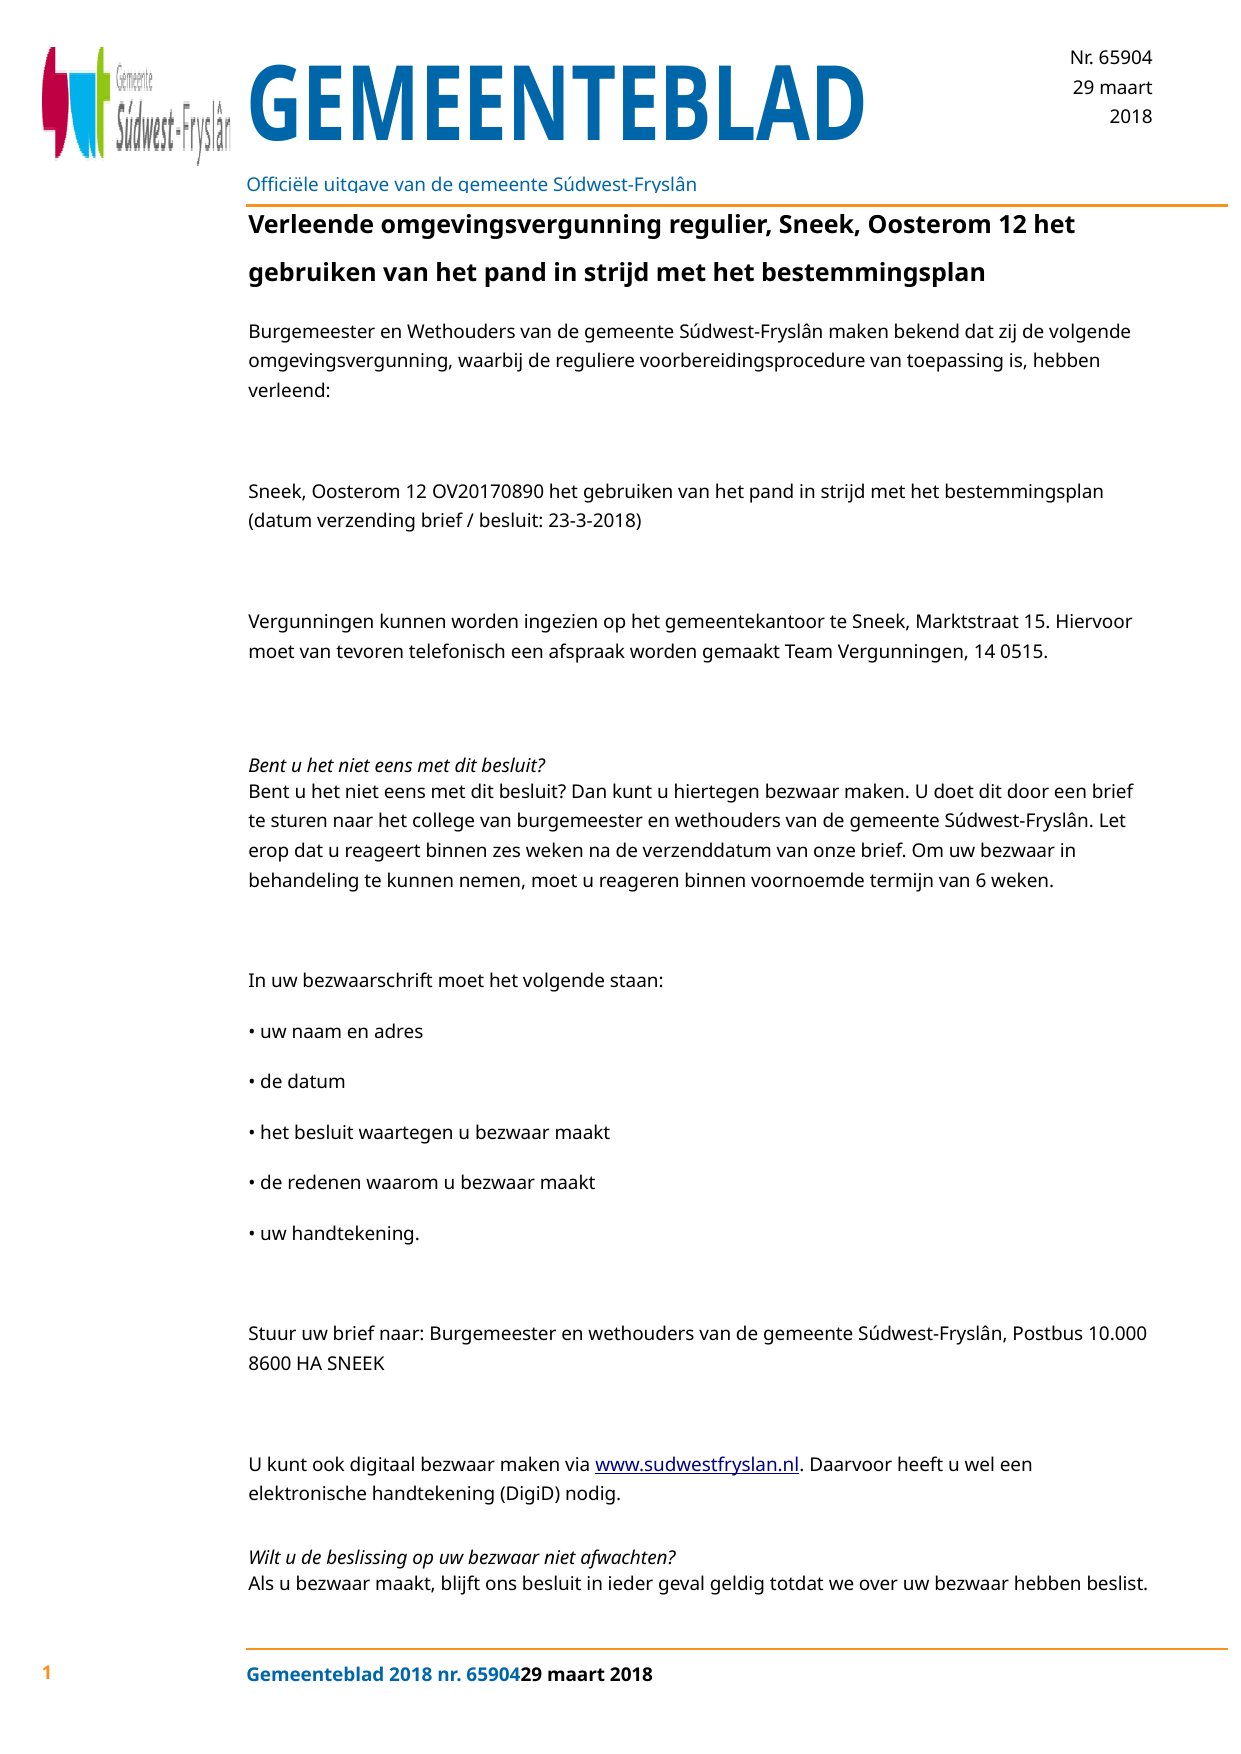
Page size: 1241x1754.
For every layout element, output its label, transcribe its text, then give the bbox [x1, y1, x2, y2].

text U kunt ook digitaal bezwaar maken via www.sudwestfryslan.nl. Daarvoor heeft u wel een elektronische handtekening (DigiD) nodig. [248, 1451, 1152, 1506]
text Stuur uw brief naar: Burgemeester en wethouders van de gemeente Súdwest-Fryslân, Postbus 10.000 8600 HA SNEEK [248, 1321, 1152, 1376]
text In uw bezwaarschrift moet het volgende staan: [248, 968, 1152, 993]
text • de datum [248, 1068, 1152, 1094]
text Sneek, Oosterom 12 OV20170890 het gebruiken van het pand in strijd met het bestemmingsplan (datum verzending brief / besluit: 23-3-2018) [248, 478, 1152, 533]
text • uw naam en adres [248, 1018, 1152, 1044]
text • het besluit waartegen u bezwaar maakt [248, 1119, 1152, 1144]
text Verleende omgevingsvergunning regulier, Sneek, Oosterom 12 het gebruiken van het pand in strijd met het bestemmingsplan [248, 207, 1152, 288]
text Burgemeester en Wethouders van de gemeente Súdwest-Fryslân maken bekend dat zij de volgende omgevingsvergunning, waarbij de reguliere voorbereidingsprocedure van toepassing is, hebben verleend: [248, 318, 1152, 403]
text Wilt u de beslissing op uw bezwaar niet afwachten? [248, 1544, 1152, 1570]
text Vergunningen kunnen worden ingezien op het gemeentekantoor te Sneek, Marktstraat 15. Hiervoor moet van tevoren telefonisch een afspraak worden gemaakt Team Vergunningen, 14 0515. [248, 608, 1152, 664]
text Als u bezwaar maakt, blijft ons besluit in ieder geval geldig totdat we over uw bezwaar hebben beslist. [248, 1570, 1152, 1596]
picture [41, 47, 231, 172]
text Bent u het niet eens met dit besluit? [248, 752, 1152, 778]
text • de redenen waarom u bezwaar maakt [248, 1169, 1152, 1195]
text Bent u het niet eens met dit besluit? Dan kunt u hiertegen bezwaar maken. U doet dit door een brief te sturen naar het college van burgemeester en wethouders van de gemeente Súdwest-Fryslân. Let erop dat u reageert binnen zes weken na de verzenddatum van onze brief. Om uw bezwaar in behandeling te kunnen nemen, moet u reageren binnen voornoemde termijn van 6 weken. [248, 778, 1152, 892]
text • uw handtekening. [248, 1220, 1152, 1245]
